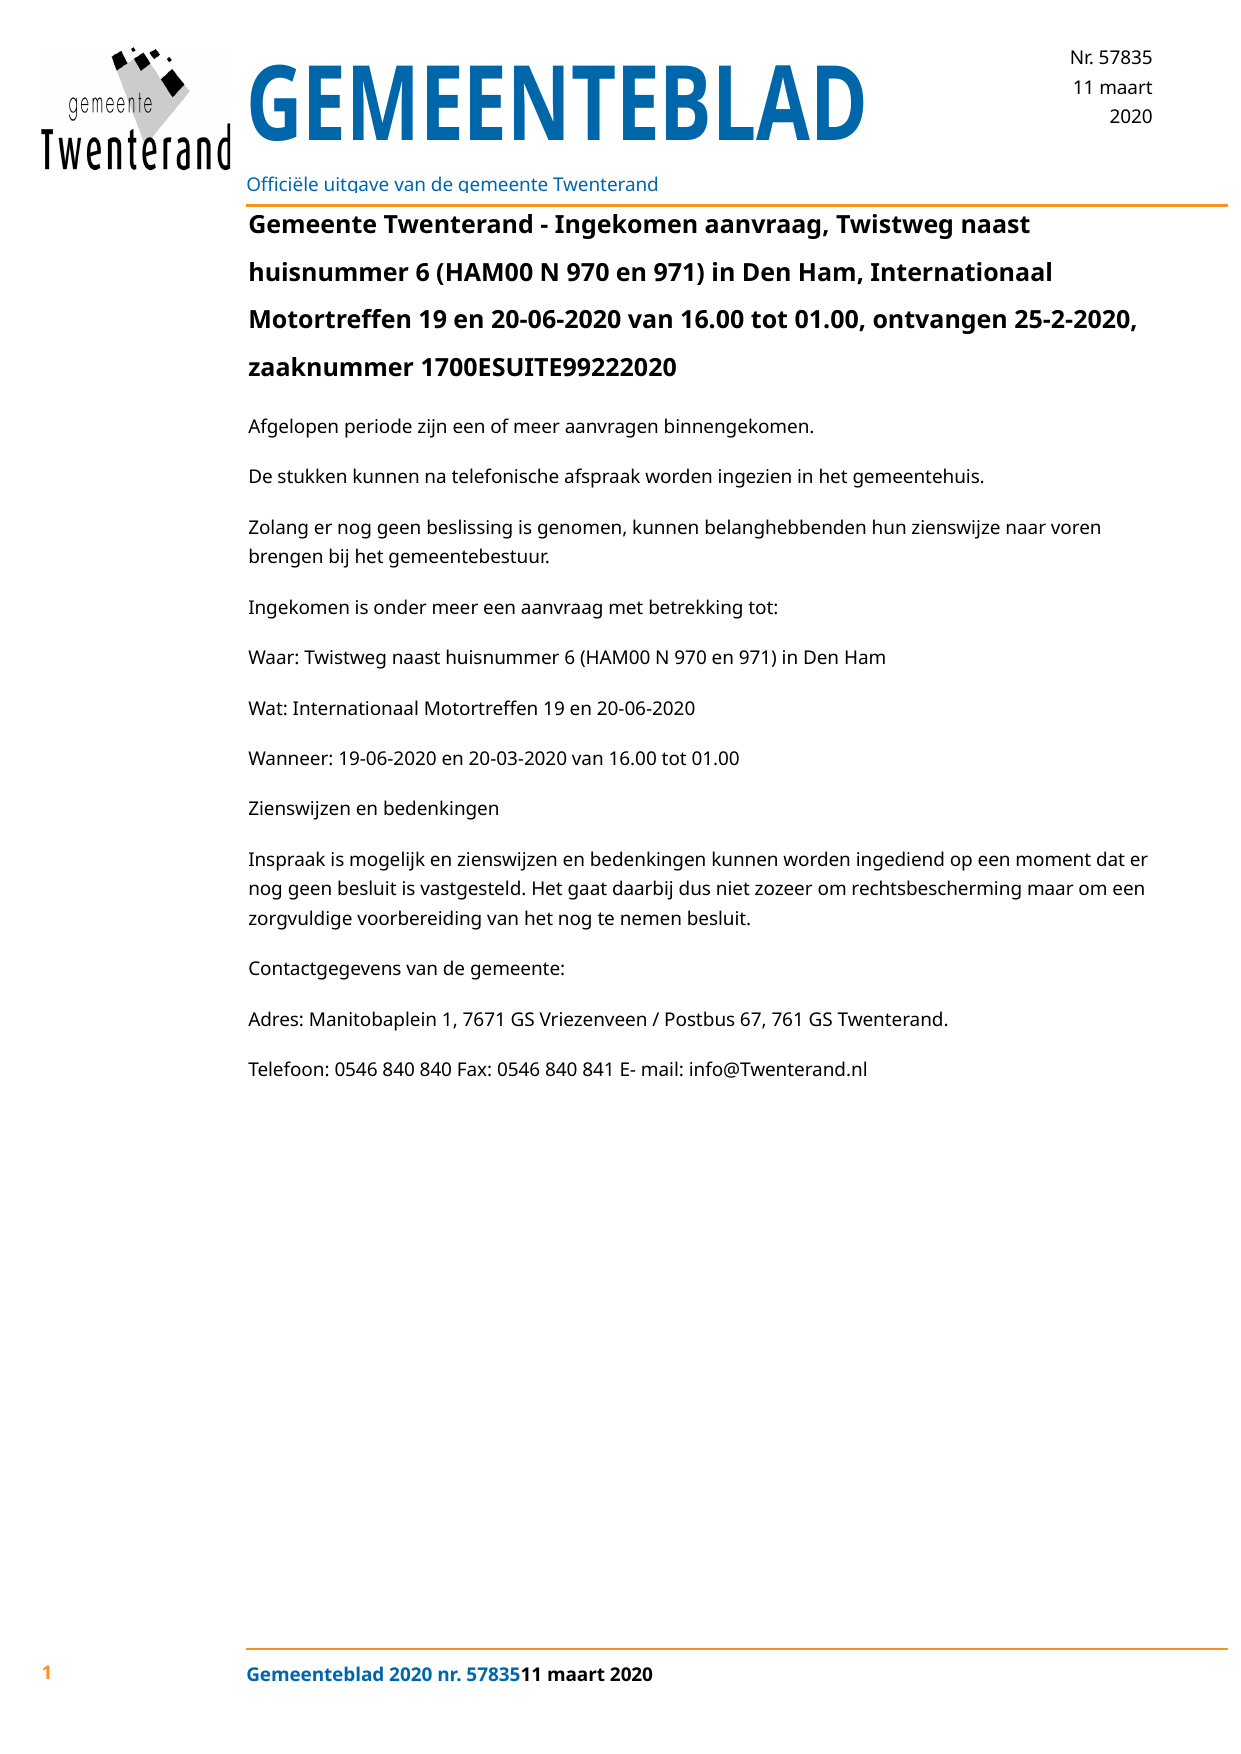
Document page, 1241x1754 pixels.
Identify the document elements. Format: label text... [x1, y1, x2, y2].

text Wanneer: 19-06-2020 en 20-03-2020 van 16.00 tot 01.00 [248, 745, 1152, 771]
text Zolang er nog geen beslissing is genomen, kunnen belanghebbenden hun zienswijze naar voren brengen bij het gemeentebestuur. [248, 514, 1152, 569]
text Afgelopen periode zijn een of meer aanvragen binnengekomen. [248, 413, 1152, 439]
text Ingekomen is onder meer een aanvraag met betrekking tot: [248, 594, 1152, 620]
text Adres: Manitobaplein 1, 7671 GS Vriezenveen / Postbus 67, 761 GS Twenterand. [248, 1006, 1152, 1032]
text Wat: Internationaal Motortreffen 19 en 20-06-2020 [248, 695, 1152, 721]
text Telefoon: 0546 840 840 Fax: 0546 840 841 E- mail: info@Twenterand.nl [248, 1056, 1152, 1082]
text Waar: Twistweg naast huisnummer 6 (HAM00 N 970 en 971) in Den Ham [248, 644, 1152, 670]
text De stukken kunnen na telefonische afspraak worden ingezien in het gemeentehuis. [248, 463, 1152, 489]
text Inspraak is mogelijk en zienswijzen en bedenkingen kunnen worden ingediend op een moment dat er nog geen besluit is vastgesteld. Het gaat daarbij dus niet zozeer om rechtsbescherming maar om een zorgvuldige voorbereiding van het nog te nemen besluit. [248, 846, 1152, 931]
text Gemeente Twenterand - Ingekomen aanvraag, Twistweg naast huisnummer 6 (HAM00 N 970 en 971) in Den Ham, Internationaal Motortreffen 19 en 20-06-2020 van 16.00 tot 01.00, ontvangen 25-2-2020, zaaknummer 1700ESUITE99222020 [248, 207, 1152, 384]
text Zienswijzen en bedenkingen [248, 796, 1152, 821]
text Contactgegevens van de gemeente: [248, 956, 1152, 981]
picture [41, 47, 231, 172]
